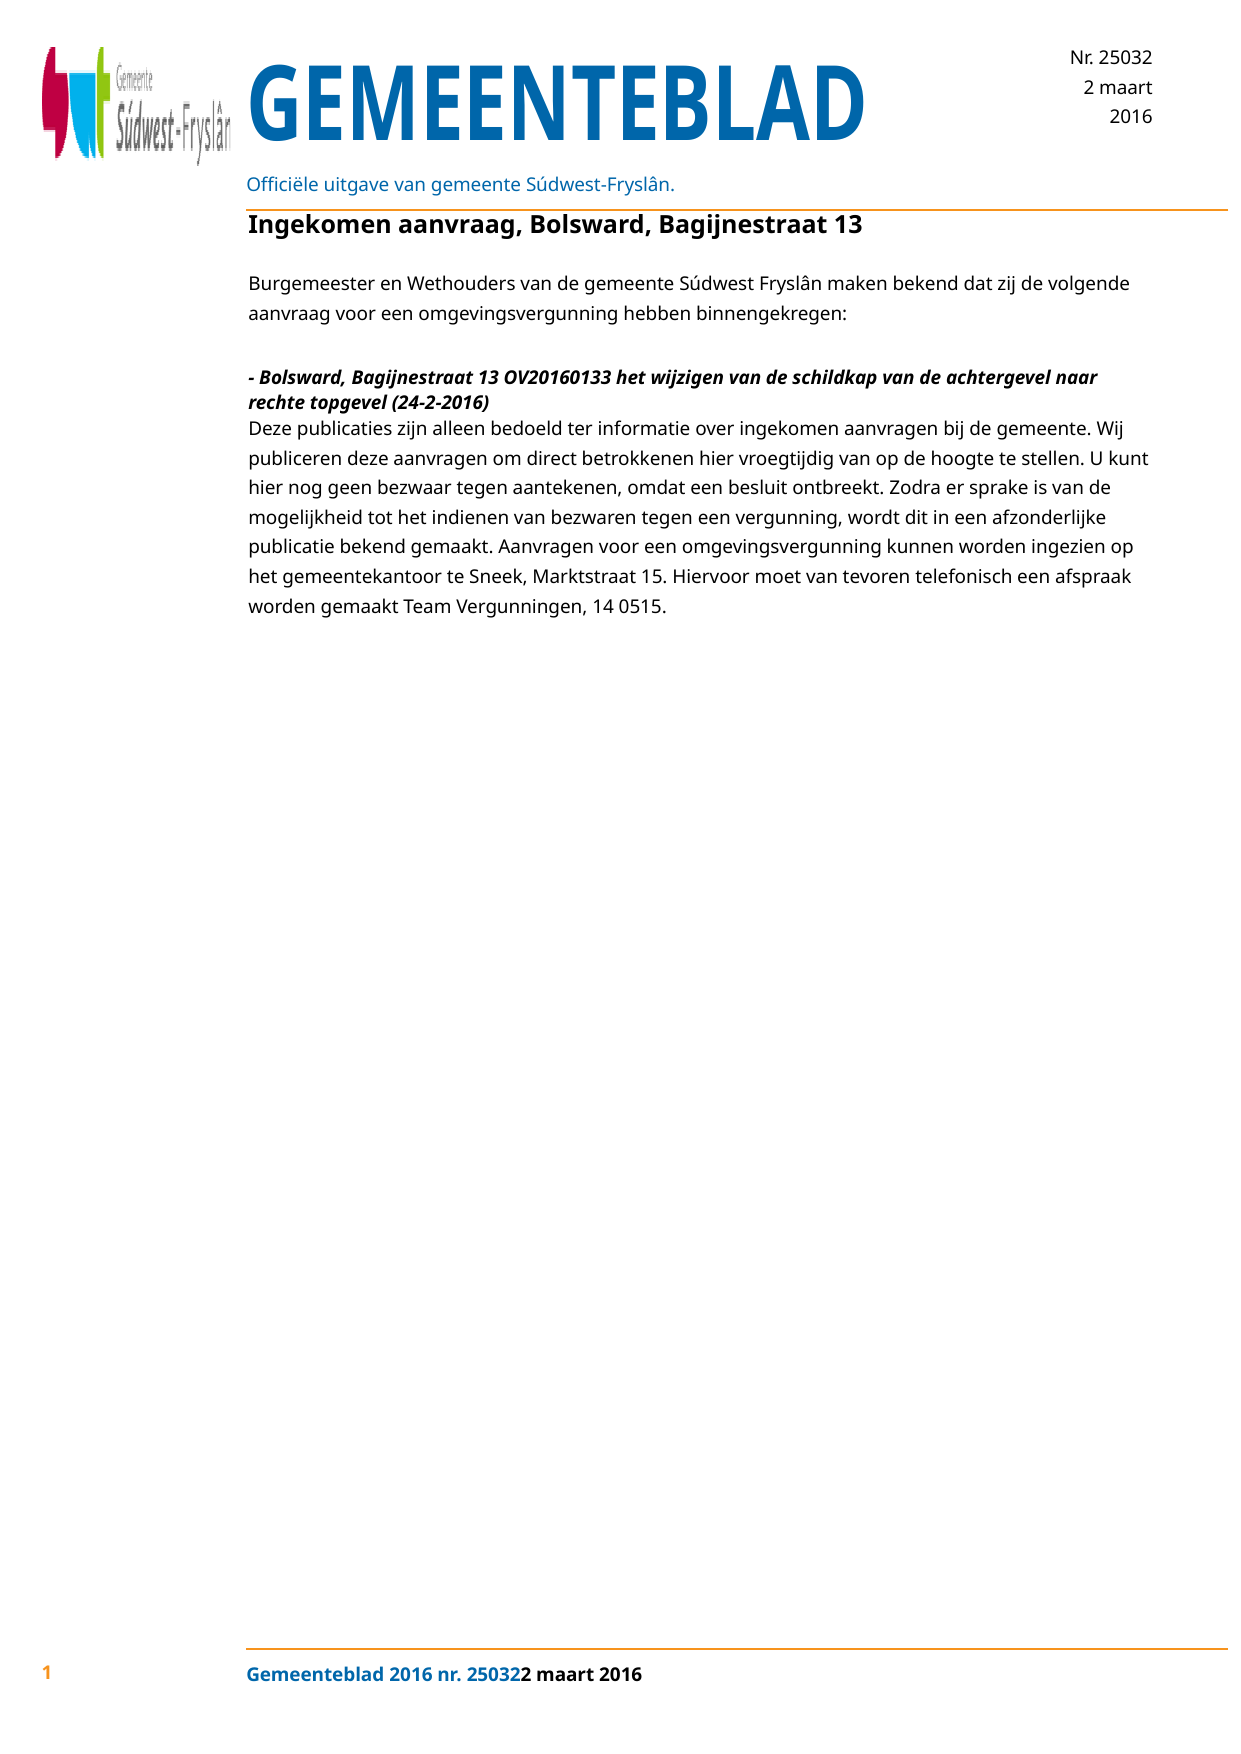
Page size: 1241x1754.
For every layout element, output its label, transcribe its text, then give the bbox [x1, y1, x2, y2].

text Deze publicaties zijn alleen bedoeld ter informatie over ingekomen aanvragen bij de gemeente. Wij publiceren deze aanvragen om direct betrokkenen hier vroegtijdig van op de hoogte te stellen. U kunt hier nog geen bezwaar tegen aantekenen, omdat een besluit ontbreekt. Zodra er sprake is van de mogelijkheid tot het indienen van bezwaren tegen een vergunning, wordt dit in een afzonderlijke publicatie bekend gemaakt. Aanvragen voor een omgevingsvergunning kunnen worden ingezien op het gemeentekantoor te Sneek, Marktstraat 15. Hiervoor moet van tevoren telefonisch een afspraak worden gemaakt Team Vergunningen, 14 0515. [248, 415, 1152, 618]
text - Bolsward, Bagijnestraat 13 OV20160133 het wijzigen van de schildkap van de achtergevel naar rechte topgevel (24-2-2016) [248, 364, 1152, 415]
picture [41, 47, 231, 172]
text Ingekomen aanvraag, Bolsward, Bagijnestraat 13 [248, 211, 1152, 241]
text Burgemeester en Wethouders van de gemeente Súdwest Fryslân maken bekend dat zij de volgende aanvraag voor een omgevingsvergunning hebben binnengekregen: [248, 270, 1152, 326]
